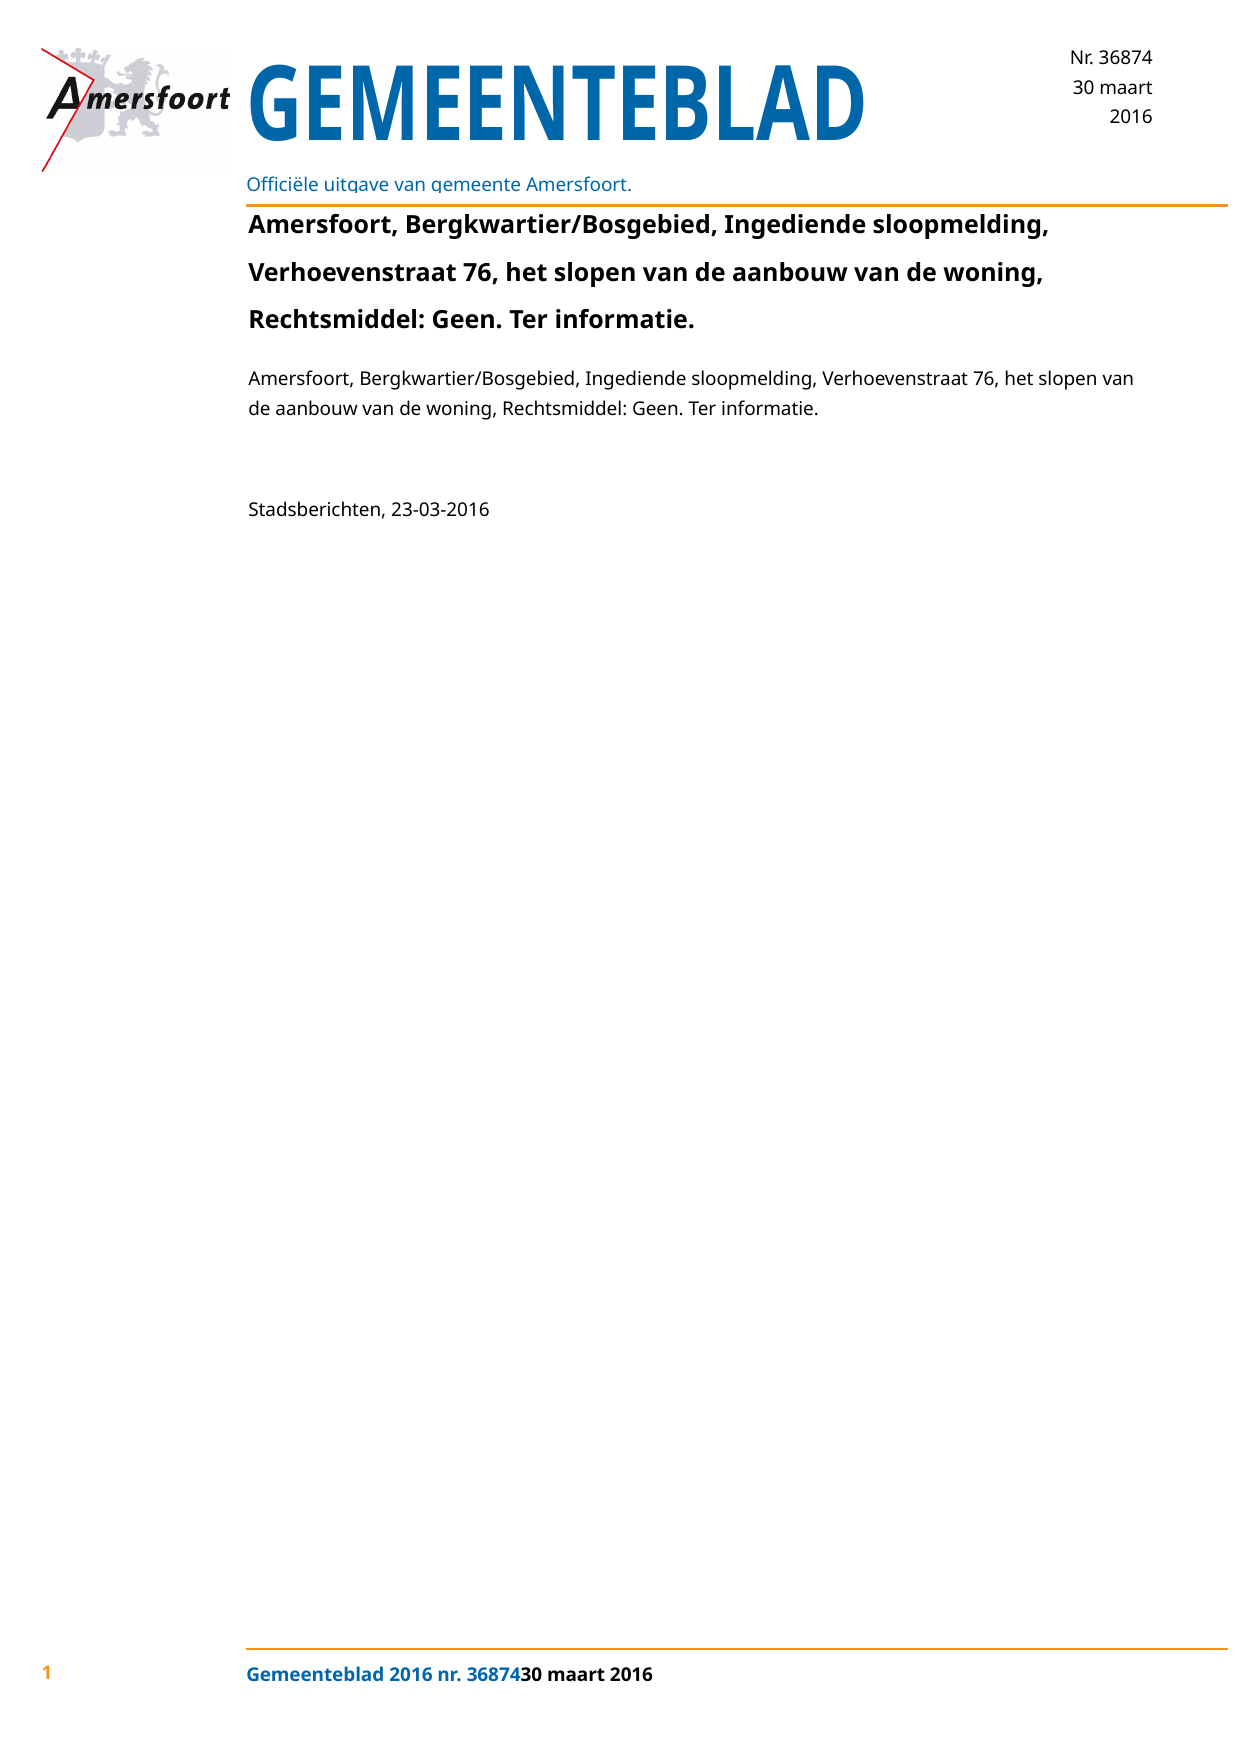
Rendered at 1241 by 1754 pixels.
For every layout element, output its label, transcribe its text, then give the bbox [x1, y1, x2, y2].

text Amersfoort, Bergkwartier/Bosgebied, Ingediende sloopmelding, Verhoevenstraat 76, het slopen van de aanbouw van de woning, Rechtsmiddel: Geen. Ter informatie. [248, 207, 1152, 336]
picture [41, 47, 231, 172]
text Stadsberichten, 23-03-2016 [248, 496, 1152, 522]
text Amersfoort, Bergkwartier/Bosgebied, Ingediende sloopmelding, Verhoevenstraat 76, het slopen van de aanbouw van de woning, Rechtsmiddel: Geen. Ter informatie. [248, 366, 1152, 421]
